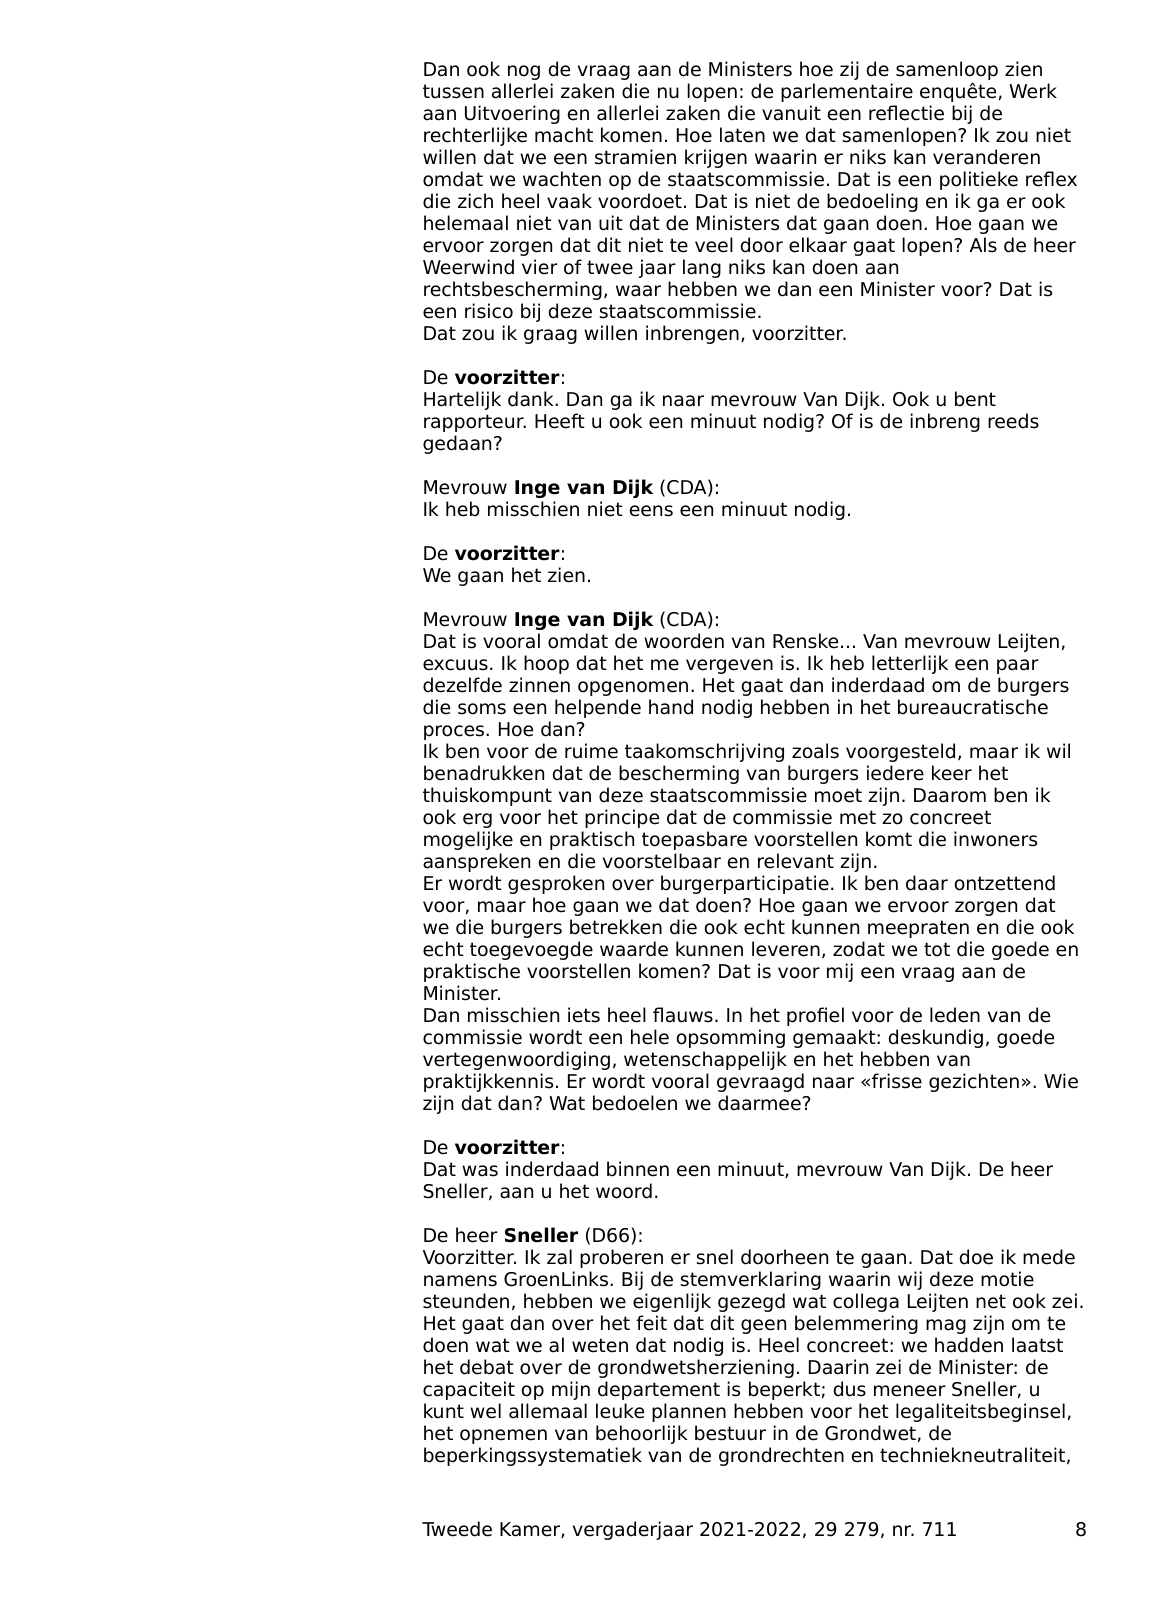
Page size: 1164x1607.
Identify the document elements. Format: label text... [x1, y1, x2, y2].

text Voorzitter. Ik zal proberen er snel doorheen te gaan. Dat doe ik mede namens GroenLinks. Bij de stemverklaring waarin wij deze motie steunden, hebben we eigenlijk gezegd wat collega Leijten net ook zei. Het gaat dan over het feit dat dit geen belemmering mag zijn om te doen wat we al weten dat nodig is. Heel concreet: we hadden laatst het debat over de grondwetsherziening. Daarin zei de Minister: de capaciteit op mijn departement is beperkt; dus meneer Sneller, u kunt wel allemaal leuke plannen hebben voor het legaliteitsbeginsel, het opnemen van behoorlijk bestuur in de Grondwet, de beperkingssystematiek van de grondrechten en techniekneutraliteit, [422, 1247, 1087, 1467]
text Er wordt gesproken over burgerparticipatie. Ik ben daar ontzettend voor, maar hoe gaan we dat doen? Hoe gaan we ervoor zorgen dat we die burgers betrekken die ook echt kunnen meepraten en die ook echt toegevoegde waarde kunnen leveren, zodat we tot die goede en praktische voorstellen komen? Dat is voor mij een vraag aan de Minister. [422, 873, 1087, 1005]
text Ik ben voor de ruime taakomschrijving zoals voorgesteld, maar ik wil benadrukken dat de bescherming van burgers iedere keer het thuiskompunt van deze staatscommissie moet zijn. Daarom ben ik ook erg voor het principe dat de commissie met zo concreet mogelijke en praktisch toepasbare voorstellen komt die inwoners aanspreken en die voorstelbaar en relevant zijn. [422, 741, 1087, 873]
text Mevrouw Inge van Dijk (CDA): [422, 609, 1087, 631]
text De voorzitter: [422, 367, 1087, 389]
text Dat was inderdaad binnen een minuut, mevrouw Van Dijk. De heer Sneller, aan u het woord. [422, 1159, 1087, 1203]
text Dan ook nog de vraag aan de Ministers hoe zij de samenloop zien tussen allerlei zaken die nu lopen: de parlementaire enquête, Werk aan Uitvoering en allerlei zaken die vanuit een reflectie bij de rechterlijke macht komen. Hoe laten we dat samenlopen? Ik zou niet willen dat we een stramien krijgen waarin er niks kan veranderen omdat we wachten op de staatscommissie. Dat is een politieke reflex die zich heel vaak voordoet. Dat is niet de bedoeling en ik ga er ook helemaal niet van uit dat de Ministers dat gaan doen. Hoe gaan we ervoor zorgen dat dit niet te veel door elkaar gaat lopen? Als de heer Weerwind vier of twee jaar lang niks kan doen aan rechtsbescherming, waar hebben we dan een Minister voor? Dat is een risico bij deze staatscommissie. [422, 59, 1087, 323]
text We gaan het zien. [422, 565, 1087, 587]
text De voorzitter: [422, 543, 1087, 565]
text De voorzitter: [422, 1137, 1087, 1159]
text Mevrouw Inge van Dijk (CDA): [422, 477, 1087, 499]
text Dat is vooral omdat de woorden van Renske... Van mevrouw Leijten, excuus. Ik hoop dat het me vergeven is. Ik heb letterlijk een paar dezelfde zinnen opgenomen. Het gaat dan inderdaad om de burgers die soms een helpende hand nodig hebben in het bureaucratische proces. Hoe dan? [422, 631, 1087, 741]
text De heer Sneller (D66): [422, 1225, 1087, 1247]
text Dan misschien iets heel flauws. In het profiel voor de leden van de commissie wordt een hele opsomming gemaakt: deskundig, goede vertegenwoordiging, wetenschappelijk en het hebben van praktijkkennis. Er wordt vooral gevraagd naar «frisse gezichten». Wie zijn dat dan? Wat bedoelen we daarmee? [422, 1005, 1087, 1115]
text Ik heb misschien niet eens een minuut nodig. [422, 499, 1087, 521]
text Dat zou ik graag willen inbrengen, voorzitter. [422, 323, 1087, 345]
text Hartelijk dank. Dan ga ik naar mevrouw Van Dijk. Ook u bent rapporteur. Heeft u ook een minuut nodig? Of is de inbreng reeds gedaan? [422, 389, 1087, 455]
